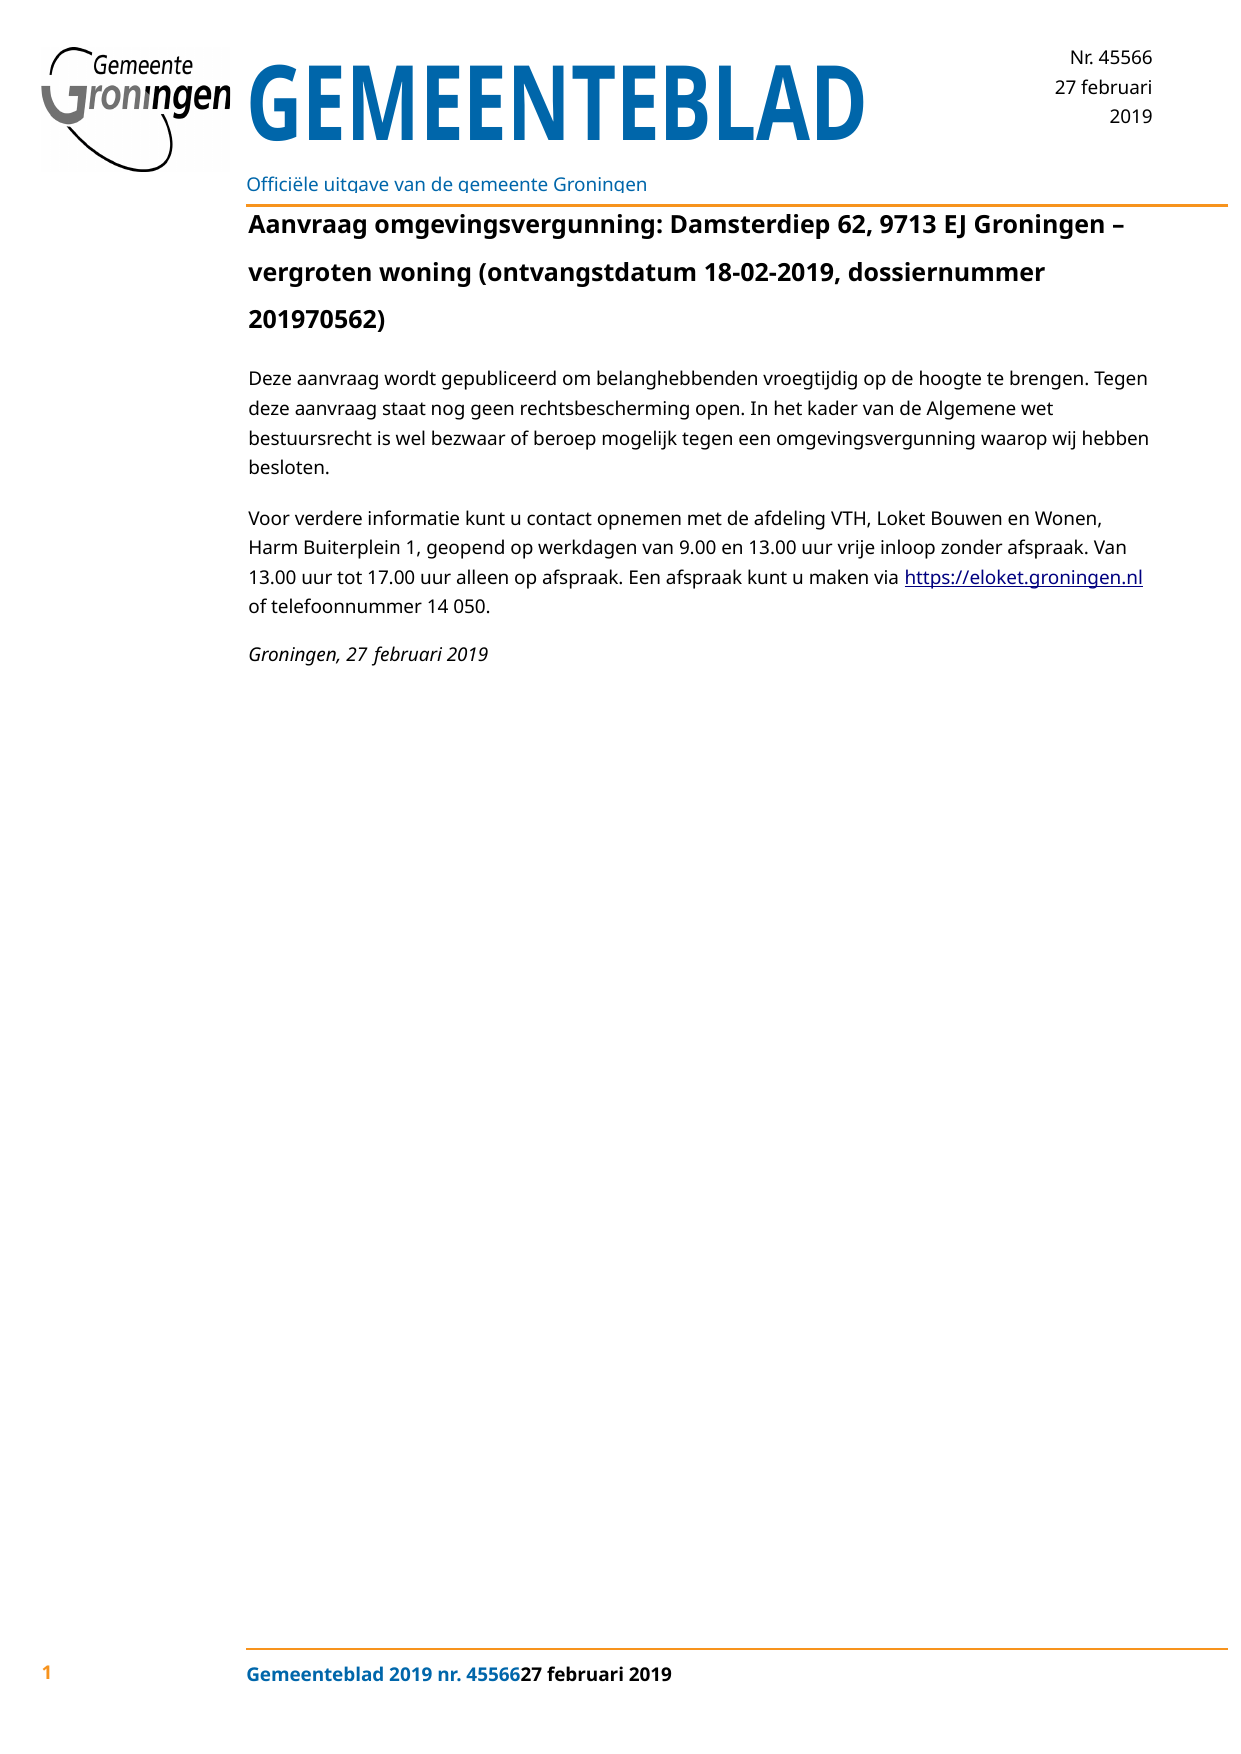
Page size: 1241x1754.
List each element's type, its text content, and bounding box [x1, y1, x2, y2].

text Groningen, 27 februari 2019 [248, 641, 1152, 667]
text Voor verdere informatie kunt u contact opnemen met de afdeling VTH, Loket Bouwen en Wonen, Harm Buiterplein 1, geopend op werkdagen van 9.00 en 13.00 uur vrije inloop zonder afspraak. Van 13.00 uur tot 17.00 uur alleen op afspraak. Een afspraak kunt u maken via https://eloket.groningen.nl of telefoonnummer 14 050. [248, 505, 1152, 619]
text Deze aanvraag wordt gepubliceerd om belanghebbenden vroegtijdig op de hoogte te brengen. Tegen deze aanvraag staat nog geen rechtsbescherming open. In het kader van de Algemene wet bestuursrecht is wel bezwaar of beroep mogelijk tegen een omgevingsvergunning waarop wij hebben besloten. [248, 366, 1152, 480]
text Aanvraag omgevingsvergunning: Damsterdiep 62, 9713 EJ Groningen – vergroten woning (ontvangstdatum 18-02-2019, dossiernummer 201970562) [248, 207, 1152, 336]
picture [41, 47, 231, 172]
